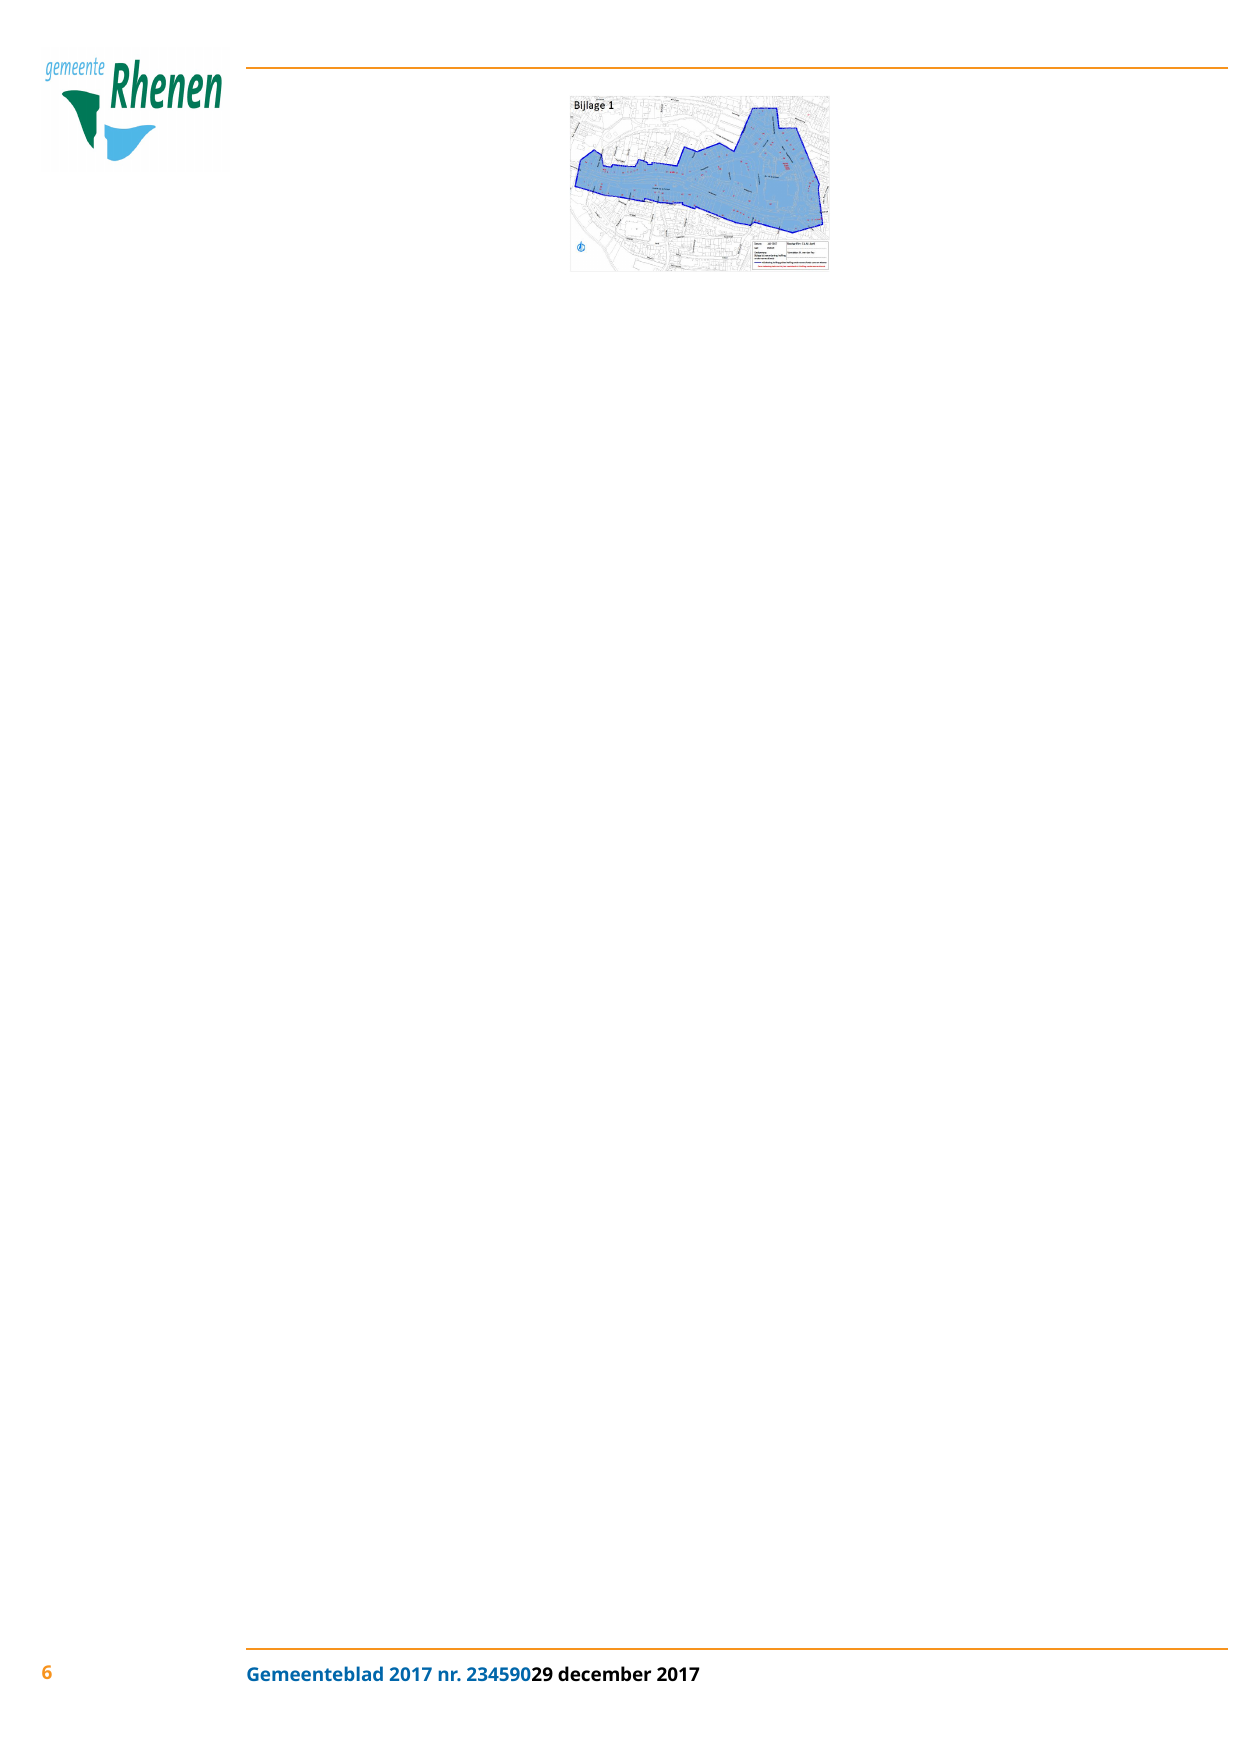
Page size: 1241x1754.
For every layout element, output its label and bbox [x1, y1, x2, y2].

picture [569, 95, 831, 272]
picture [41, 47, 231, 172]
